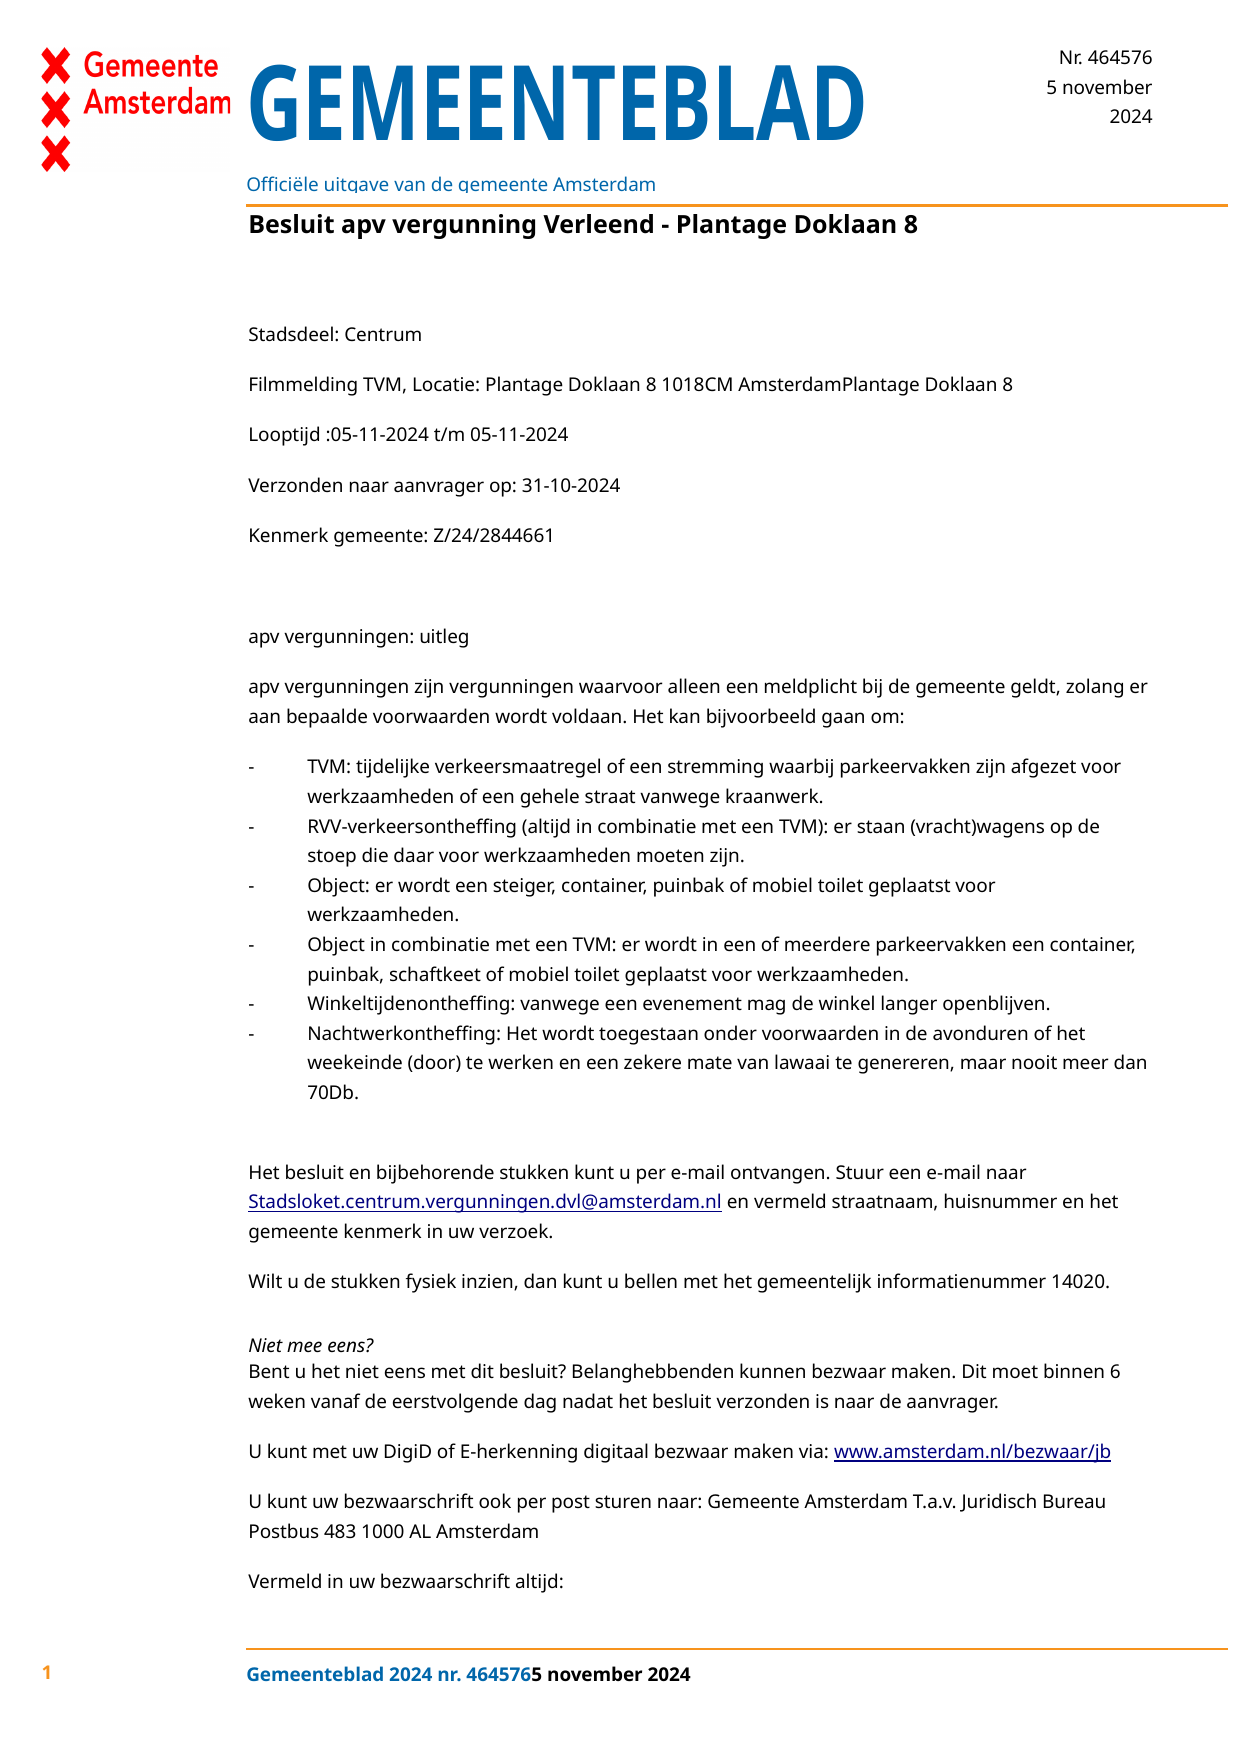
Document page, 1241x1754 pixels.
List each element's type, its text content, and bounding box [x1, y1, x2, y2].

text Vermeld in uw bezwaarschrift altijd: [248, 1569, 1152, 1594]
text apv vergunningen zijn vergunningen waarvoor alleen een meldplicht bij de gemeente geldt, zolang er aan bepaalde voorwaarden wordt voldaan. Het kan bijvoorbeeld gaan om: [248, 674, 1152, 729]
text Kenmerk gemeente: Z/24/2844661 [248, 522, 1152, 548]
text apv vergunningen: uitleg [248, 623, 1152, 649]
text Looptijd :05-11-2024 t/m 05-11-2024 [248, 422, 1152, 447]
text Besluit apv vergunning Verleend - Plantage Doklaan 8 [248, 207, 1152, 241]
text U kunt met uw DigiD of E-herkenning digitaal bezwaar maken via: www.amsterdam.nl/bezwaar/jb [248, 1438, 1152, 1464]
text Verzonden naar aanvrager op: 31-10-2024 [248, 472, 1152, 498]
text Wilt u de stukken fysiek inzien, dan kunt u bellen met het gemeentelijk informatienummer 14020. [248, 1269, 1152, 1294]
picture [41, 47, 231, 172]
text Niet mee eens? [248, 1333, 1152, 1358]
text U kunt uw bezwaarschrift ook per post sturen naar: Gemeente Amsterdam T.a.v. Juridisch Bureau Postbus 483 1000 AL Amsterdam [248, 1489, 1152, 1544]
text Filmmelding TVM, Locatie: Plantage Doklaan 8 1018CM AmsterdamPlantage Doklaan 8 [248, 371, 1152, 397]
list Nachtwerkontheffing: Het wordt toegestaan onder voorwaarden in de avonduren of het weekeinde (door) te werken en een zekere mate van lawaai te genereren, maar nooit meer dan 70Db. [248, 1020, 1152, 1105]
list RVV-verkeersontheffing (altijd in combinatie met een TVM): er staan (vracht)wagens op de stoep die daar voor werkzaamheden moeten zijn. [248, 813, 1152, 868]
list Winkeltijdenontheffing: vanwege een evenement mag de winkel langer openblijven. [248, 990, 1152, 1016]
list Object in combinatie met een TVM: er wordt in een of meerdere parkeervakken een container, puinbak, schaftkeet of mobiel toilet geplaatst voor werkzaamheden. [248, 931, 1152, 986]
text Bent u het niet eens met dit besluit? Belanghebbenden kunnen bezwaar maken. Dit moet binnen 6 weken vanaf de eerstvolgende dag nadat het besluit verzonden is naar de aanvrager. [248, 1358, 1152, 1414]
text Stadsdeel: Centrum [248, 321, 1152, 346]
text Het besluit en bijbehorende stukken kunt u per e-mail ontvangen. Stuur een e-mail naar Stadsloket.centrum.vergunningen.dvl@amsterdam.nl en vermeld straatnaam, huisnummer en het gemeente kenmerk in uw verzoek. [248, 1159, 1152, 1244]
list TVM: tijdelijke verkeersmaatregel of een stremming waarbij parkeervakken zijn afgezet voor werkzaamheden of een gehele straat vanwege kraanwerk. [248, 754, 1152, 809]
list Object: er wordt een steiger, container, puinbak of mobiel toilet geplaatst voor werkzaamheden. [248, 872, 1152, 927]
